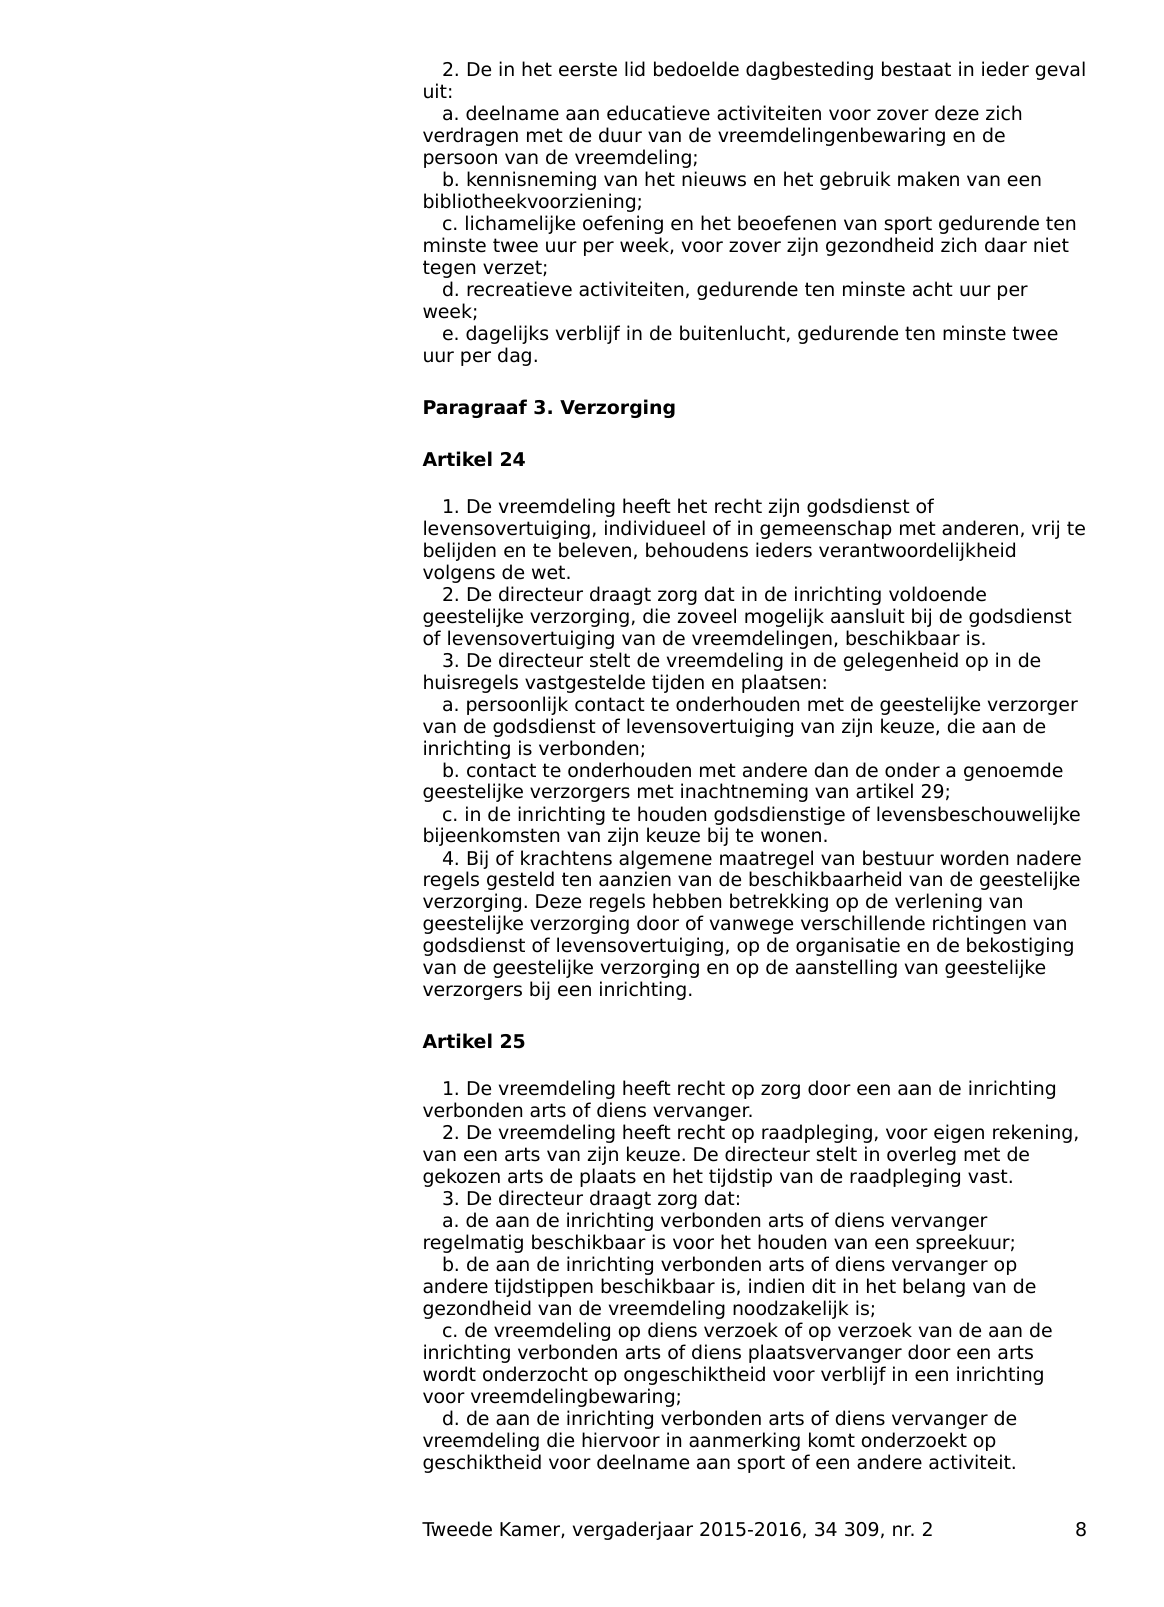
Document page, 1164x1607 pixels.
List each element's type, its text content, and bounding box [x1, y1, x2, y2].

text b. kennisneming van het nieuws en het gebruik maken van een bibliotheekvoorziening; [422, 169, 1087, 213]
subtitle Artikel 24 [422, 449, 1087, 471]
subtitle Paragraaf 3. Verzorging [422, 397, 1087, 419]
text 1. De vreemdeling heeft het recht zijn godsdienst of levensovertuiging, individueel of in gemeenschap met anderen, vrij te belijden en te beleven, behoudens ieders verantwoordelijkheid volgens de wet. [422, 496, 1087, 584]
text d. de aan de inrichting verbonden arts of diens vervanger de vreemdeling die hiervoor in aanmerking komt onderzoekt op geschiktheid voor deelname aan sport of een andere activiteit. [422, 1408, 1087, 1474]
text a. deelname aan educatieve activiteiten voor zover deze zich verdragen met de duur van de vreemdelingenbewaring en de persoon van de vreemdeling; [422, 103, 1087, 169]
text d. recreatieve activiteiten, gedurende ten minste acht uur per week; [422, 279, 1087, 323]
text b. de aan de inrichting verbonden arts of diens vervanger op andere tijdstippen beschikbaar is, indien dit in het belang van de gezondheid van de vreemdeling noodzakelijk is; [422, 1254, 1087, 1320]
text 2. De vreemdeling heeft recht op raadpleging, voor eigen rekening, van een arts van zijn keuze. De directeur stelt in overleg met de gekozen arts de plaats en het tijdstip van de raadpleging vast. [422, 1122, 1087, 1188]
text c. lichamelijke oefening en het beoefenen van sport gedurende ten minste twee uur per week, voor zover zijn gezondheid zich daar niet tegen verzet; [422, 213, 1087, 279]
text c. in de inrichting te houden godsdienstige of levensbeschouwelijke bijeenkomsten van zijn keuze bij te wonen. [422, 803, 1087, 847]
text 3. De directeur stelt de vreemdeling in de gelegenheid op in de huisregels vastgestelde tijden en plaatsen: [422, 649, 1087, 693]
text 2. De directeur draagt zorg dat in de inrichting voldoende geestelijke verzorging, die zoveel mogelijk aansluit bij de godsdienst of levensovertuiging van de vreemdelingen, beschikbaar is. [422, 584, 1087, 649]
text e. dagelijks verblijf in de buitenlucht, gedurende ten minste twee uur per dag. [422, 323, 1087, 367]
text a. de aan de inrichting verbonden arts of diens vervanger regelmatig beschikbaar is voor het houden van een spreekuur; [422, 1210, 1087, 1254]
text 4. Bij of krachtens algemene maatregel van bestuur worden nadere regels gesteld ten aanzien van de beschikbaarheid van de geestelijke verzorging. Deze regels hebben betrekking op de verlening van geestelijke verzorging door of vanwege verschillende richtingen van godsdienst of levensovertuiging, op de organisatie en de bekostiging van de geestelijke verzorging en op de aanstelling van geestelijke verzorgers bij een inrichting. [422, 847, 1087, 1001]
text 3. De directeur draagt zorg dat: [422, 1188, 1087, 1210]
text c. de vreemdeling op diens verzoek of op verzoek van de aan de inrichting verbonden arts of diens plaatsvervanger door een arts wordt onderzocht op ongeschiktheid voor verblijf in een inrichting voor vreemdelingbewaring; [422, 1320, 1087, 1408]
text b. contact te onderhouden met andere dan de onder a genoemde geestelijke verzorgers met inachtneming van artikel 29; [422, 759, 1087, 803]
subtitle Artikel 25 [422, 1031, 1087, 1053]
text 2. De in het eerste lid bedoelde dagbesteding bestaat in ieder geval uit: [422, 59, 1087, 103]
text a. persoonlijk contact te onderhouden met de geestelijke verzorger van de godsdienst of levensovertuiging van zijn keuze, die aan de inrichting is verbonden; [422, 693, 1087, 759]
text 1. De vreemdeling heeft recht op zorg door een aan de inrichting verbonden arts of diens vervanger. [422, 1078, 1087, 1122]
